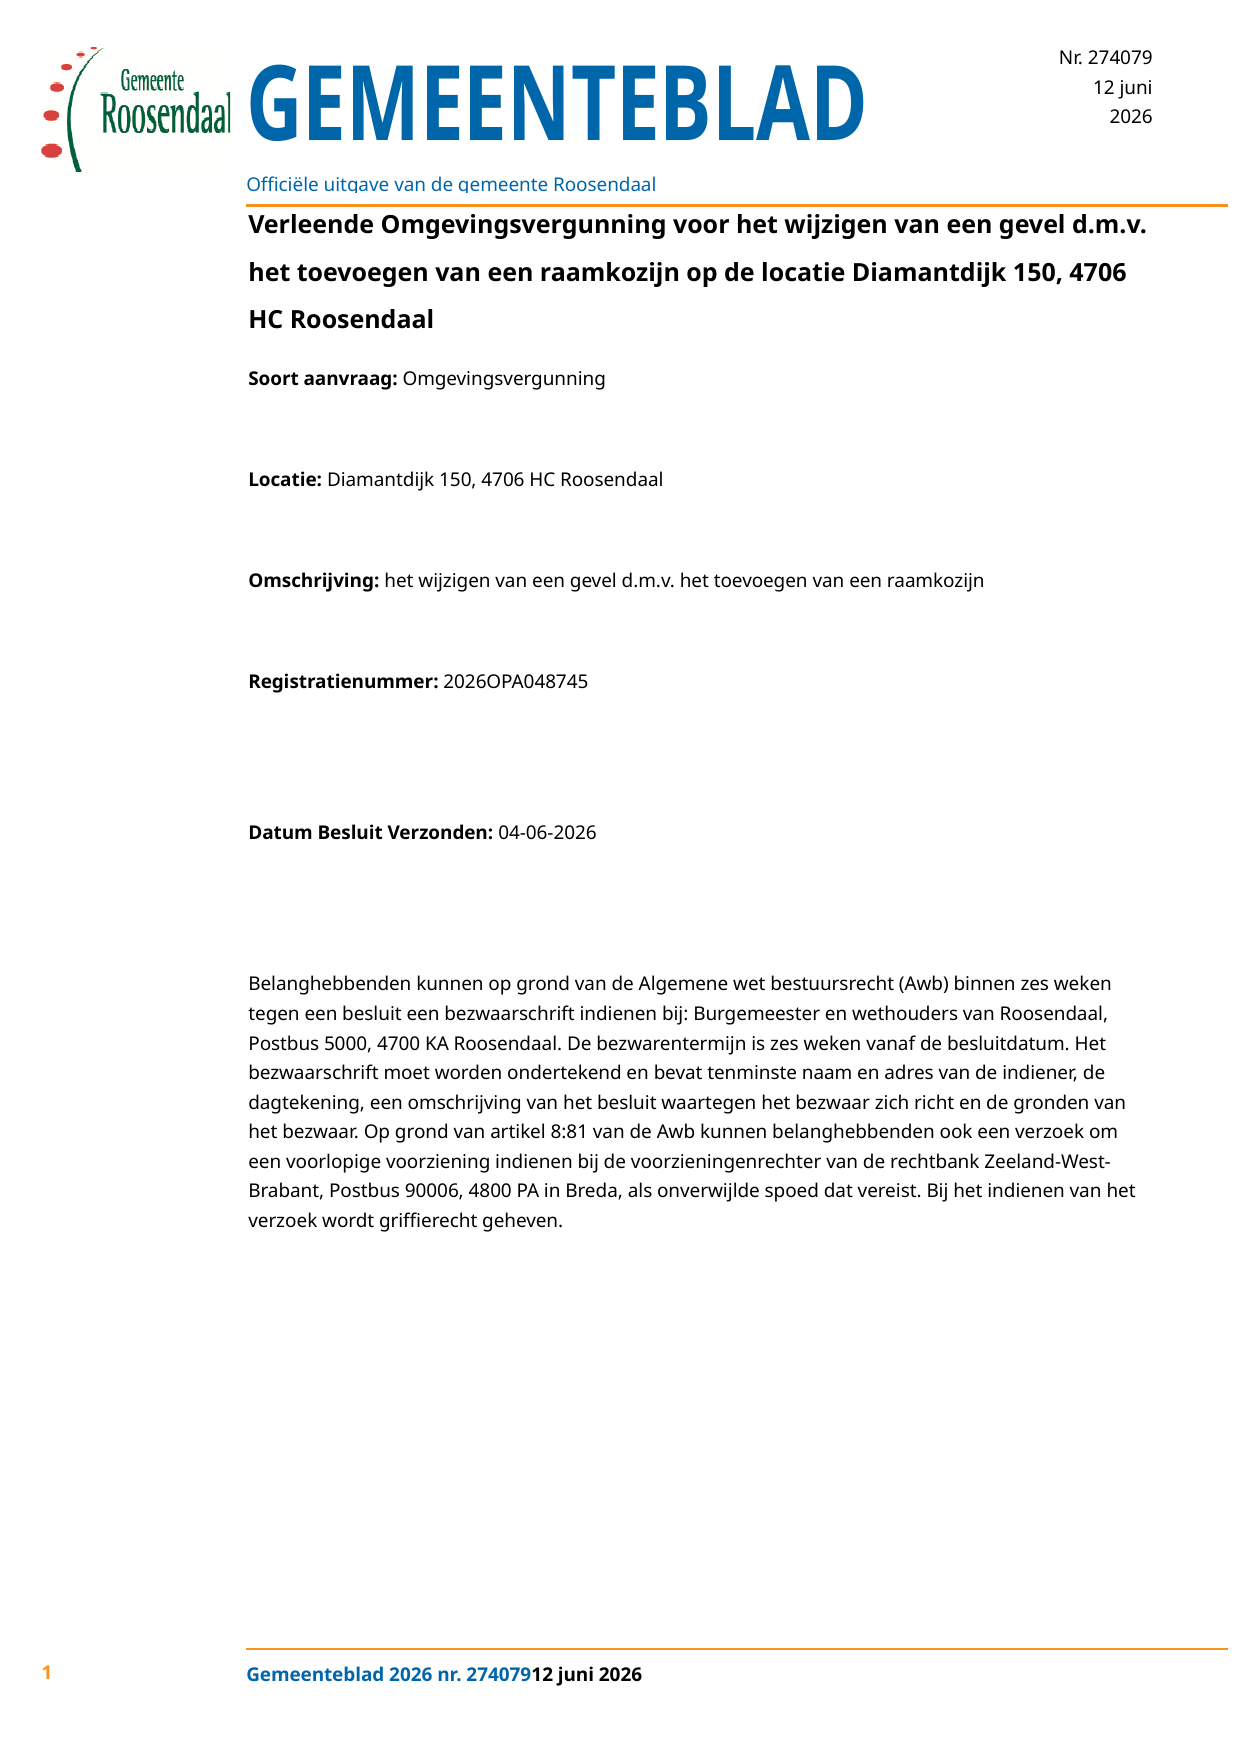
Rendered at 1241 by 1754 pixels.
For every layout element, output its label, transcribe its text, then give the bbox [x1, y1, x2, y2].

text Soort aanvraag: Omgevingsvergunning [248, 366, 1152, 391]
text Omschrijving: het wijzigen van een gevel d.m.v. het toevoegen van een raamkozijn [248, 567, 1152, 593]
picture [41, 47, 231, 172]
text Belanghebbenden kunnen op grond van de Algemene wet bestuursrecht (Awb) binnen zes weken tegen een besluit een bezwaarschrift indienen bij: Burgemeester en wethouders van Roosendaal, Postbus 5000, 4700 KA Roosendaal. De bezwarentermijn is zes weken vanaf de besluitdatum. Het bezwaarschrift moet worden ondertekend en bevat tenminste naam en adres van de indiener, de dagtekening, een omschrijving van het besluit waartegen het bezwaar zich richt en de gronden van het bezwaar. Op grond van artikel 8:81 van de Awb kunnen belanghebbenden ook een verzoek om een voorlopige voorziening indienen bij de voorzieningenrechter van de rechtbank Zeeland-West-Brabant, Postbus 90006, 4800 PA in Breda, als onverwijlde spoed dat vereist. Bij het indienen van het verzoek wordt griffierecht geheven. [248, 971, 1152, 1233]
text Datum Besluit Verzonden: 04-06-2026 [248, 819, 1152, 845]
text Registratienummer: 2026OPA048745 [248, 668, 1152, 694]
text Verleende Omgevingsvergunning voor het wijzigen van een gevel d.m.v. het toevoegen van een raamkozijn op de locatie Diamantdijk 150, 4706 HC Roosendaal [248, 207, 1152, 336]
text Locatie: Diamantdijk 150, 4706 HC Roosendaal [248, 466, 1152, 492]
